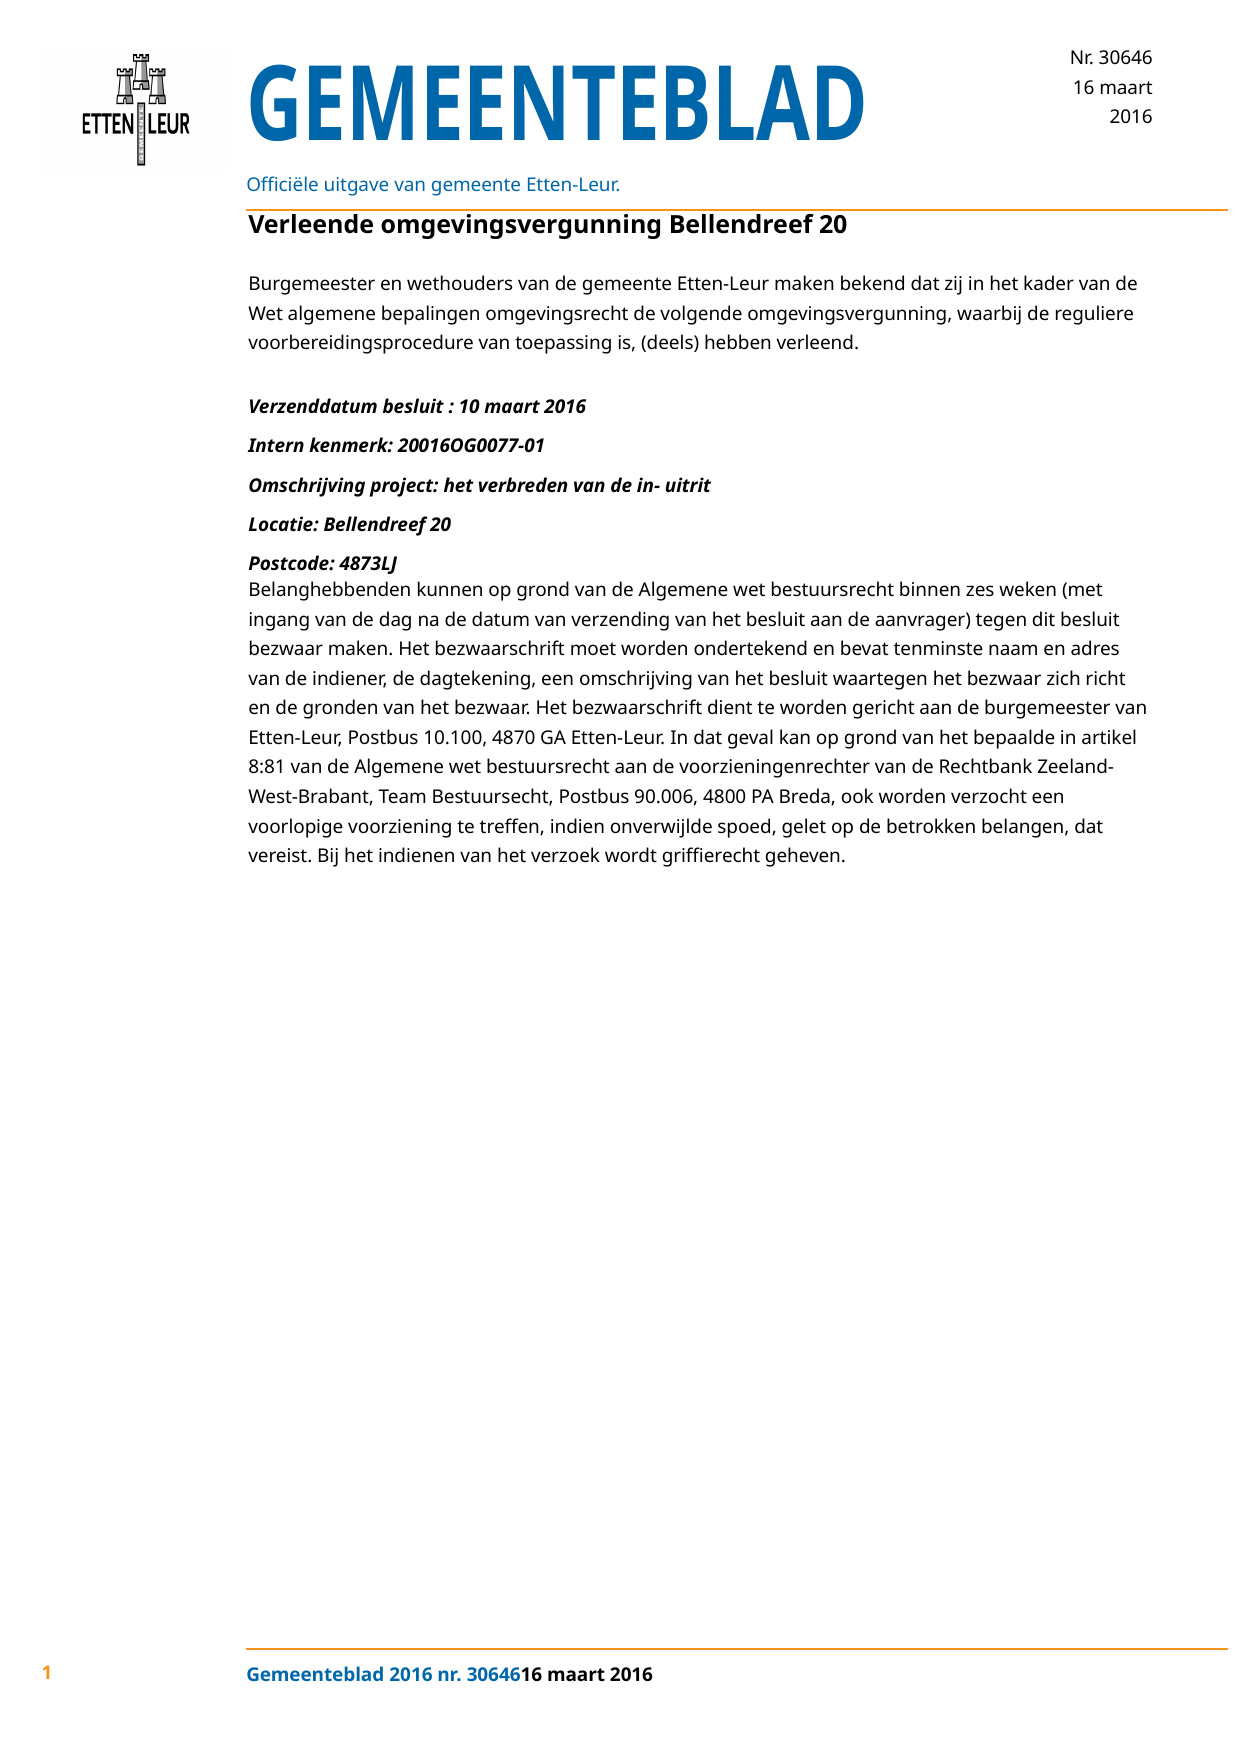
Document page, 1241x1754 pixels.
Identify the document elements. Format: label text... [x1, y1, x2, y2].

text Omschrijving project: het verbreden van de in- uitrit [248, 472, 1152, 498]
text Burgemeester en wethouders van de gemeente Etten-Leur maken bekend dat zij in het kader van de Wet algemene bepalingen omgevingsrecht de volgende omgevingsvergunning, waarbij de reguliere voorbereidingsprocedure van toepassing is, (deels) hebben verleend. [248, 270, 1152, 355]
picture [41, 47, 231, 172]
text Belanghebbenden kunnen op grond van de Algemene wet bestuursrecht binnen zes weken (met ingang van de dag na de datum van verzending van het besluit aan de aanvrager) tegen dit besluit bezwaar maken. Het bezwaarschrift moet worden ondertekend en bevat tenminste naam en adres van de indiener, de dagtekening, een omschrijving van het besluit waartegen het bezwaar zich richt en de gronden van het bezwaar. Het bezwaarschrift dient te worden gericht aan de burgemeester van Etten-Leur, Postbus 10.100, 4870 GA Etten-Leur. In dat geval kan op grond van het bepaalde in artikel 8:81 van de Algemene wet bestuursrecht aan de voorzieningenrechter van de Rechtbank Zeeland-West-Brabant, Team Bestuursecht, Postbus 90.006, 4800 PA Breda, ook worden verzocht een voorlopige voorziening te treffen, indien onverwijlde spoed, gelet op de betrokken belangen, dat vereist. Bij het indienen van het verzoek wordt griffierecht geheven. [248, 576, 1152, 868]
text Postcode: 4873LJ [248, 551, 1152, 576]
text Verzenddatum besluit : 10 maart 2016 [248, 393, 1152, 419]
text Intern kenmerk: 20016OG0077-01 [248, 433, 1152, 458]
text Verleende omgevingsvergunning Bellendreef 20 [248, 211, 1152, 241]
text Locatie: Bellendreef 20 [248, 511, 1152, 537]
